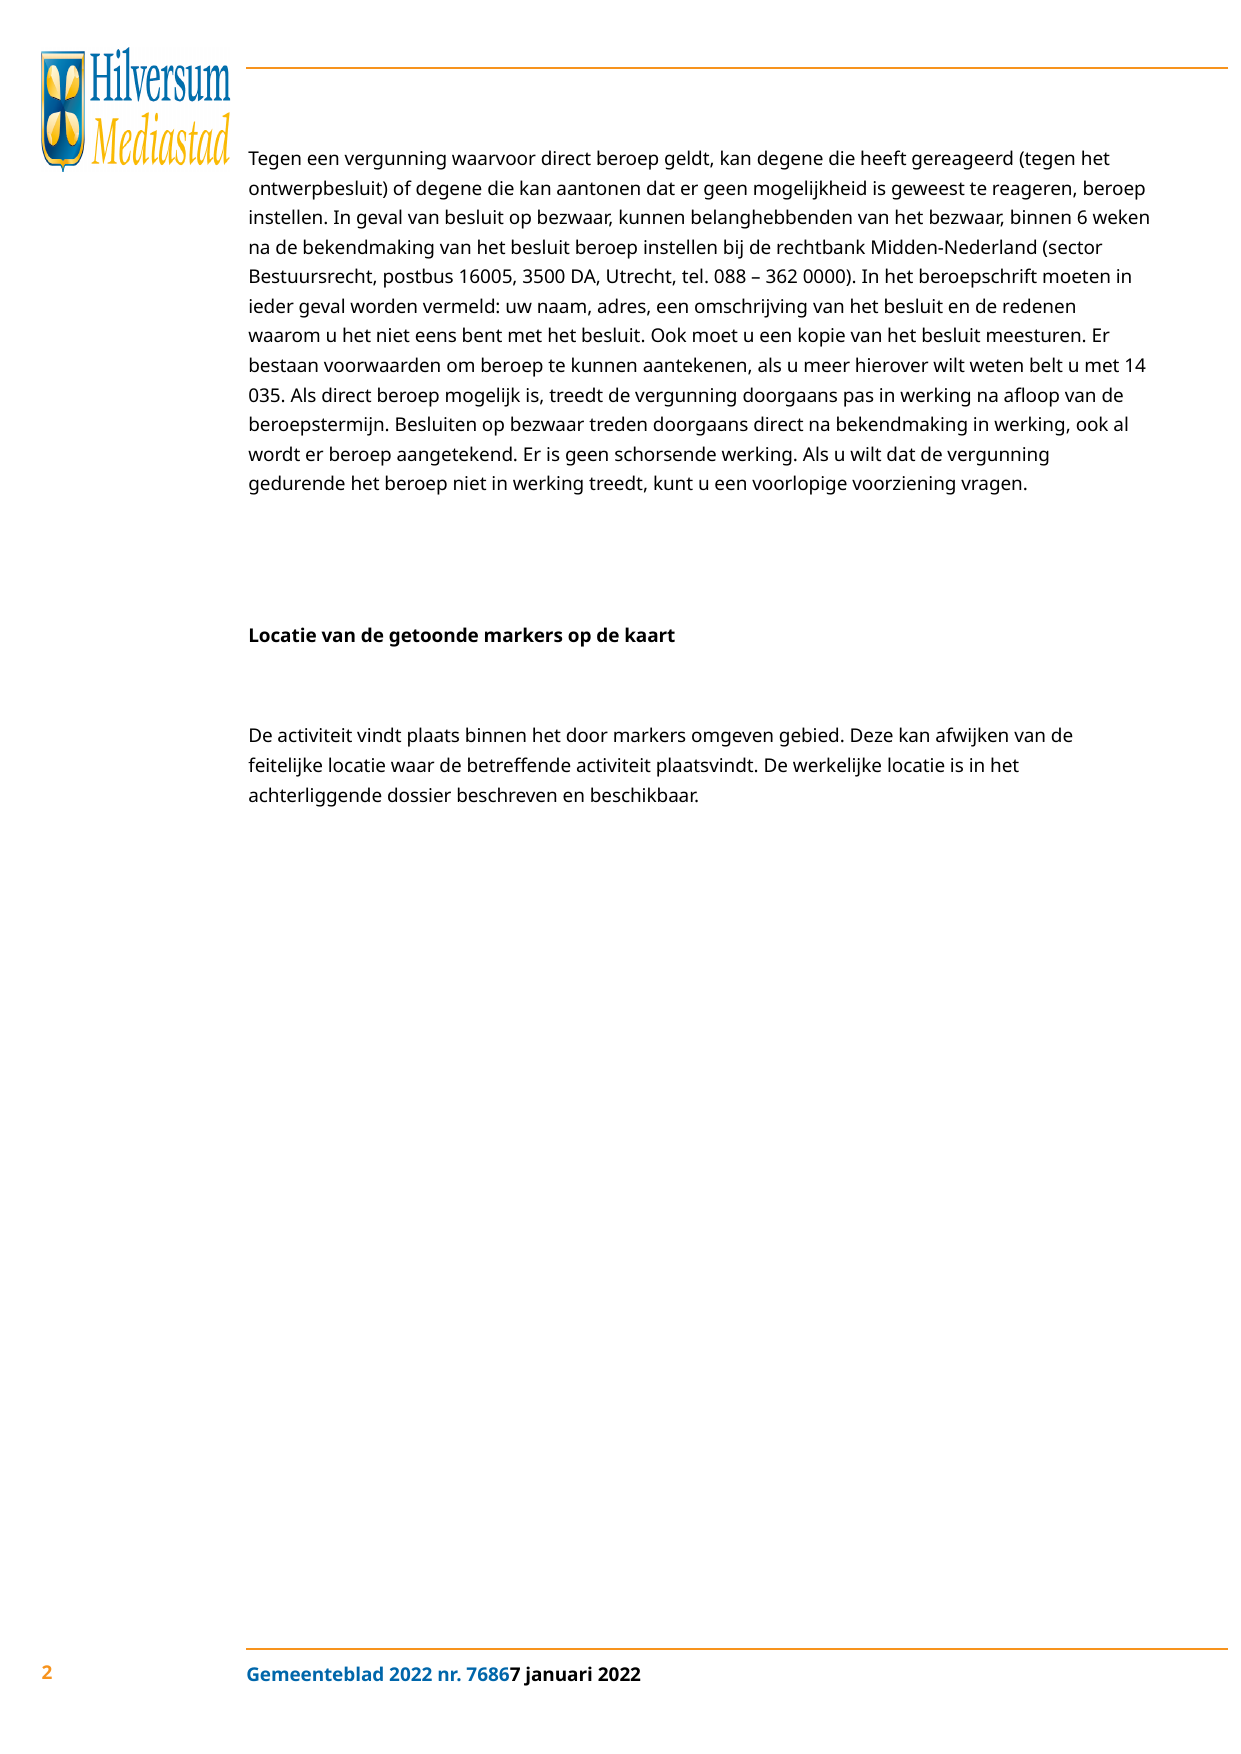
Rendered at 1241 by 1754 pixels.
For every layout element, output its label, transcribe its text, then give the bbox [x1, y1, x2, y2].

picture [41, 47, 231, 172]
text Locatie van de getoonde markers op de kaart [248, 622, 1152, 648]
text Tegen een vergunning waarvoor direct beroep geldt, kan degene die heeft gereageerd (tegen het ontwerpbesluit) of degene die kan aantonen dat er geen mogelijkheid is geweest te reageren, beroep instellen. In geval van besluit op bezwaar, kunnen belanghebbenden van het bezwaar, binnen 6 weken na de bekendmaking van het besluit beroep instellen bij de rechtbank Midden-Nederland (sector Bestuursrecht, postbus 16005, 3500 DA, Utrecht, tel. 088 – 362 0000). In het beroepschrift moeten in ieder geval worden vermeld: uw naam, adres, een omschrijving van het besluit en de redenen waarom u het niet eens bent met het besluit. Ook moet u een kopie van het besluit meesturen. Er bestaan voorwaarden om beroep te kunnen aantekenen, als u meer hierover wilt weten belt u met 14 035. Als direct beroep mogelijk is, treedt de vergunning doorgaans pas in werking na afloop van de beroepstermijn. Besluiten op bezwaar treden doorgaans direct na bekendmaking in werking, ook al wordt er beroep aangetekend. Er is geen schorsende werking. Als u wilt dat de vergunning gedurende het beroep niet in werking treedt, kunt u een voorlopige voorziening vragen. [248, 145, 1152, 496]
text De activiteit vindt plaats binnen het door markers omgeven gebied. Deze kan afwijken van de feitelijke locatie waar de betreffende activiteit plaatsvindt. De werkelijke locatie is in het achterliggende dossier beschreven en beschikbaar. [248, 723, 1152, 808]
